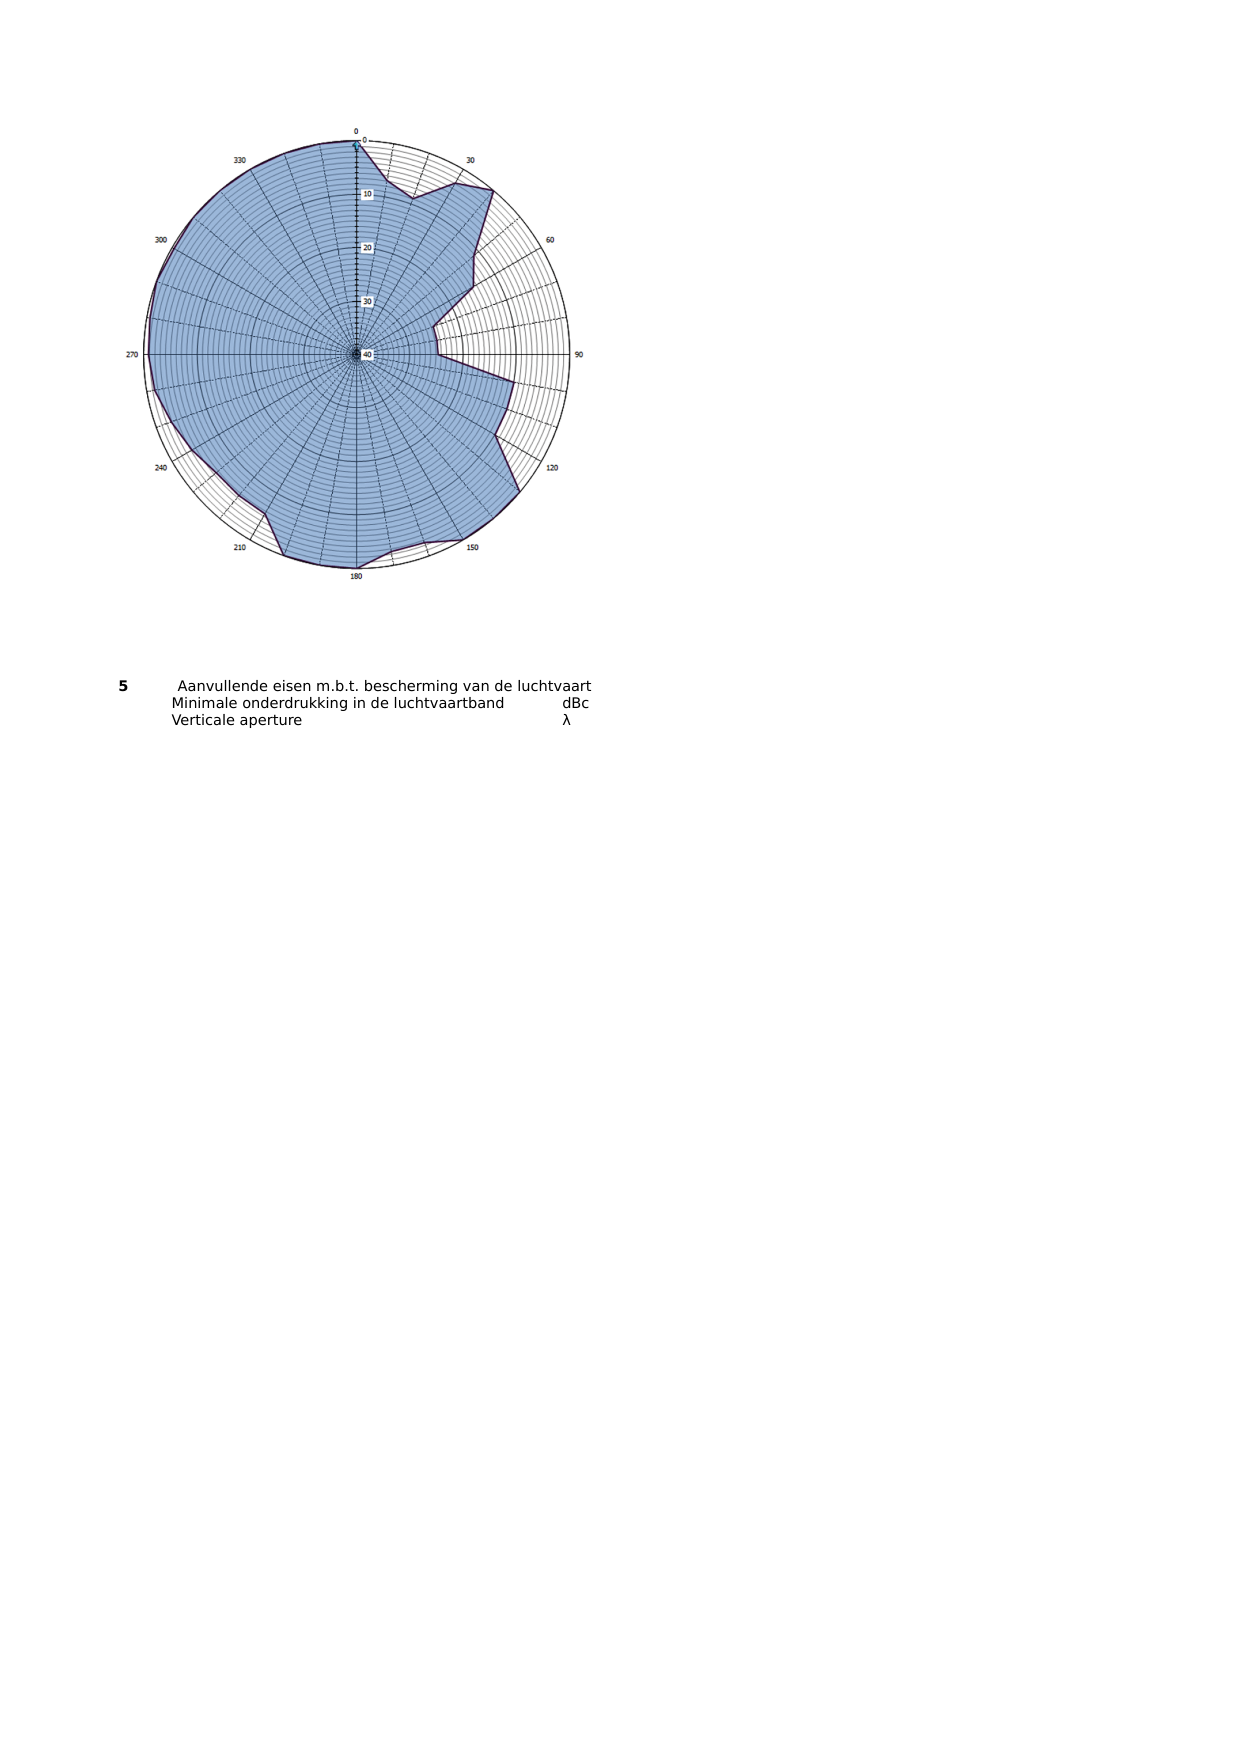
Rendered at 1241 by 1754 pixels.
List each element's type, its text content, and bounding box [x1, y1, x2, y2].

table_cell Minimale onderdrukking in de luchtvaartband Verticale aperture [171, 695, 556, 729]
table_header 5 [118, 678, 171, 729]
picture [118, 118, 591, 591]
table_cell dBc λ [556, 695, 1122, 729]
table_header Aanvullende eisen m.b.t. bescherming van de luchtvaart [171, 678, 1122, 695]
